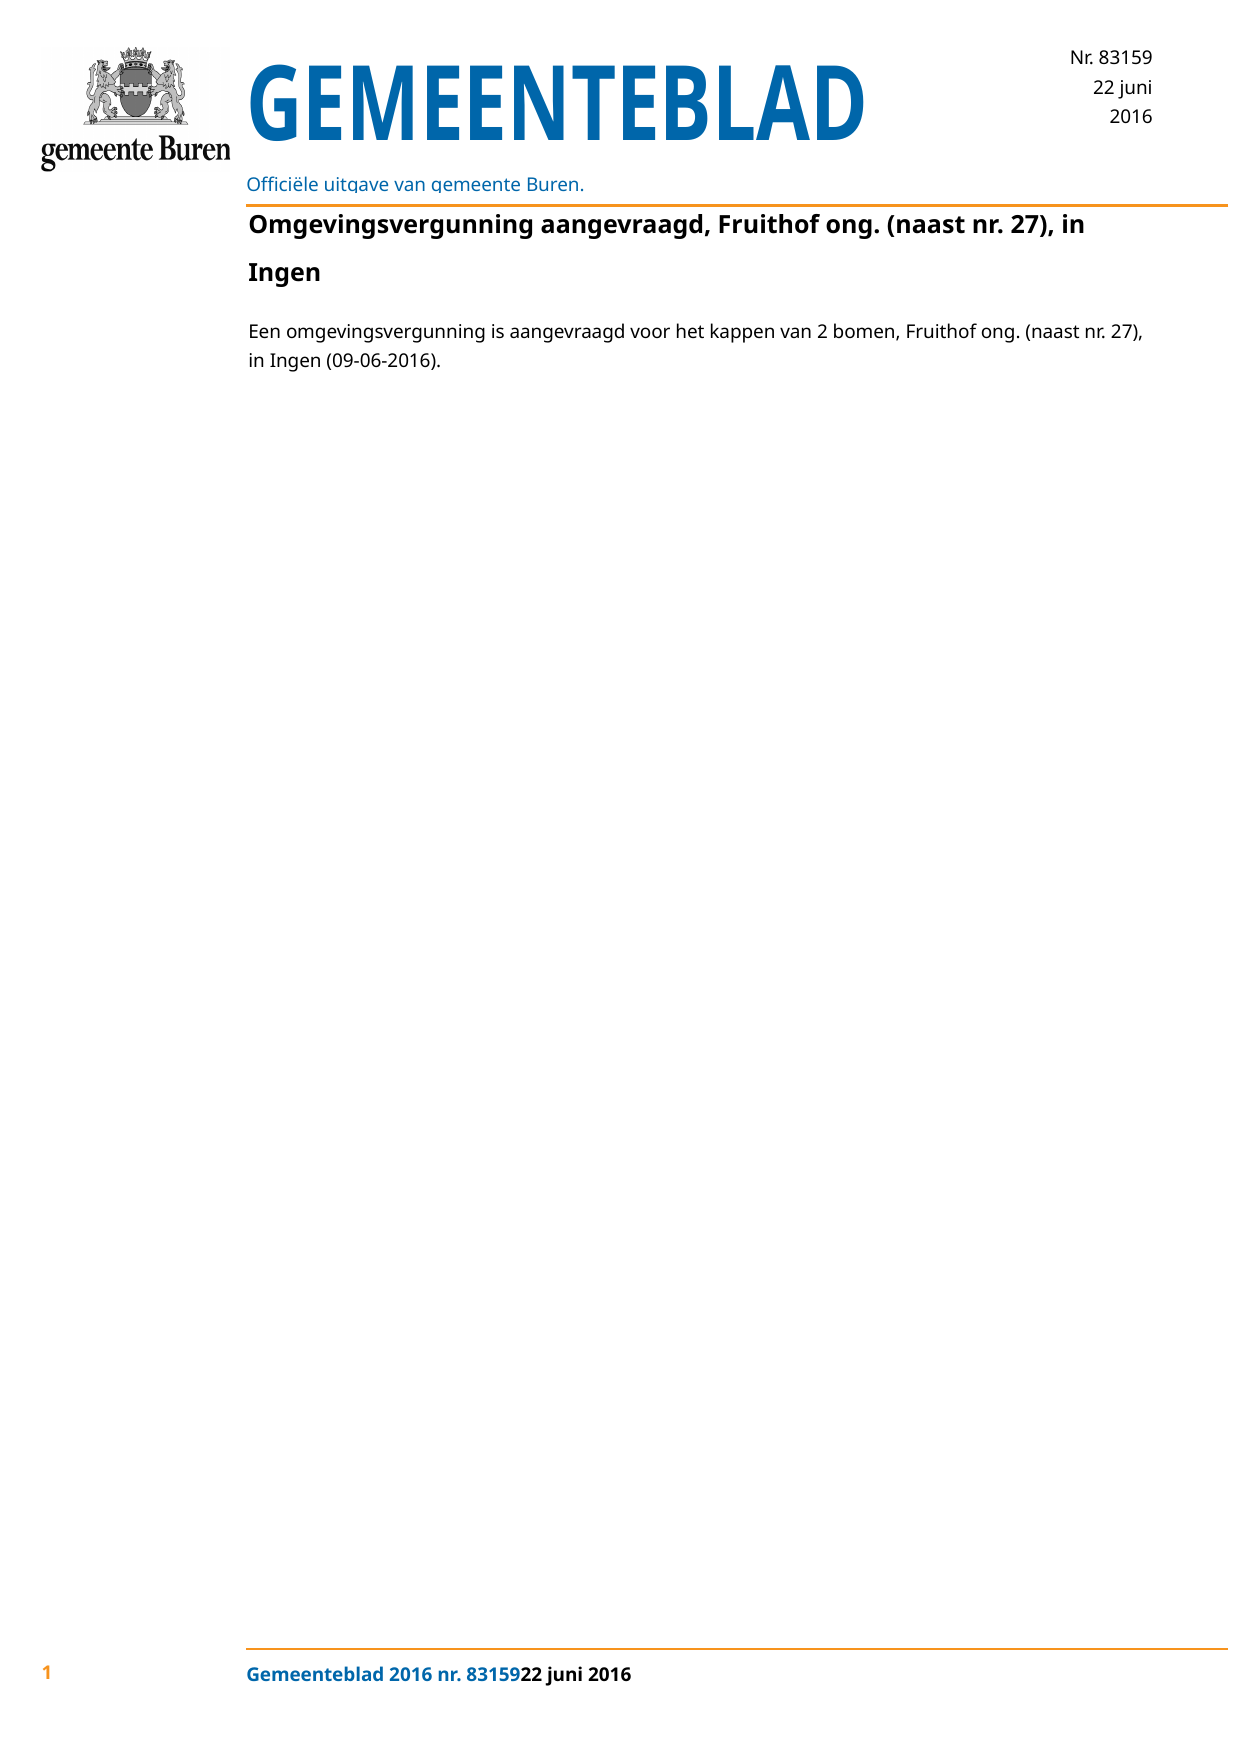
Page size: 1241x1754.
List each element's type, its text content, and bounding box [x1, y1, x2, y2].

picture [41, 47, 231, 172]
text Een omgevingsvergunning is aangevraagd voor het kappen van 2 bomen, Fruithof ong. (naast nr. 27), in Ingen (09-06-2016). [248, 318, 1152, 373]
text Omgevingsvergunning aangevraagd, Fruithof ong. (naast nr. 27), in Ingen [248, 207, 1152, 288]
